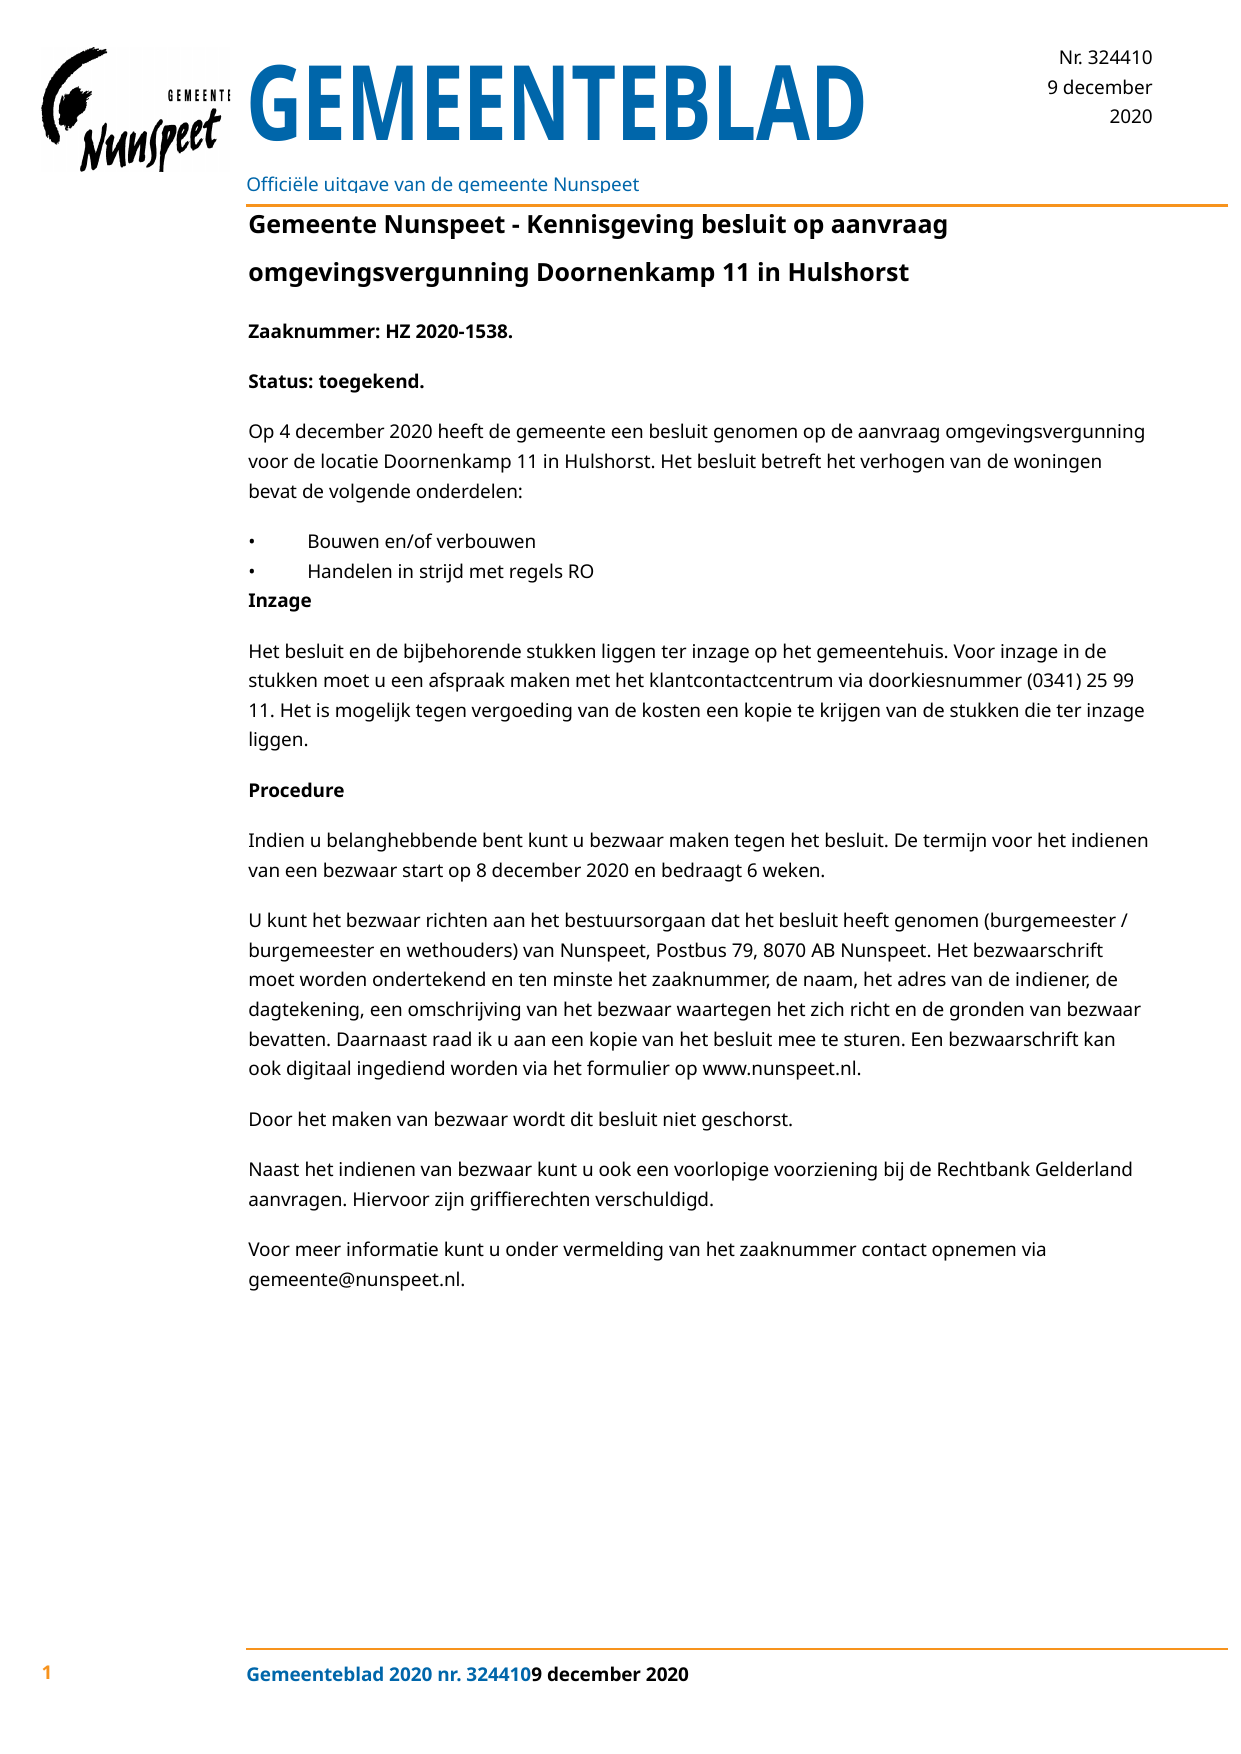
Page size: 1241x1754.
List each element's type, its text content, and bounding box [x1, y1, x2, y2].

text Zaaknummer: HZ 2020-1538. [248, 318, 1152, 344]
text Door het maken van bezwaar wordt dit besluit niet geschorst. [248, 1106, 1152, 1132]
picture [41, 47, 231, 172]
text Naast het indienen van bezwaar kunt u ook een voorlopige voorziening bij de Rechtbank Gelderland aanvragen. Hiervoor zijn griffierechten verschuldigd. [248, 1156, 1152, 1212]
text Indien u belanghebbende bent kunt u bezwaar maken tegen het besluit. De termijn voor het indienen van een bezwaar start op 8 december 2020 en bedraagt 6 weken. [248, 827, 1152, 883]
text Inzage [248, 587, 1152, 613]
text Gemeente Nunspeet - Kennisgeving besluit op aanvraag omgevingsvergunning Doornenkamp 11 in Hulshorst [248, 207, 1152, 288]
text Status: toegekend. [248, 368, 1152, 394]
text Voor meer informatie kunt u onder vermelding van het zaaknummer contact opnemen via gemeente@nunspeet.nl. [248, 1236, 1152, 1292]
text U kunt het bezwaar richten aan het bestuursorgaan dat het besluit heeft genomen (burgemeester / burgemeester en wethouders) van Nunspeet, Postbus 79, 8070 AB Nunspeet. Het bezwaarschrift moet worden ondertekend en ten minste het zaaknummer, de naam, het adres van de indiener, de dagtekening, een omschrijving van het bezwaar waartegen het zich richt en de gronden van bezwaar bevatten. Daarnaast raad ik u aan een kopie van het besluit mee te sturen. Een bezwaarschrift kan ook digitaal ingediend worden via het formulier op www.nunspeet.nl. [248, 907, 1152, 1081]
list Handelen in strijd met regels RO [248, 558, 1152, 584]
text Op 4 december 2020 heeft de gemeente een besluit genomen op de aanvraag omgevingsvergunning voor de locatie Doornenkamp 11 in Hulshorst. Het besluit betreft het verhogen van de woningen bevat de volgende onderdelen: [248, 419, 1152, 504]
text Procedure [248, 777, 1152, 803]
text Het besluit en de bijbehorende stukken liggen ter inzage op het gemeentehuis. Voor inzage in de stukken moet u een afspraak maken met het klantcontactcentrum via doorkiesnummer (0341) 25 99 11. Het is mogelijk tegen vergoeding van de kosten een kopie te krijgen van de stukken die ter inzage liggen. [248, 638, 1152, 752]
list Bouwen en/of verbouwen [248, 528, 1152, 554]
